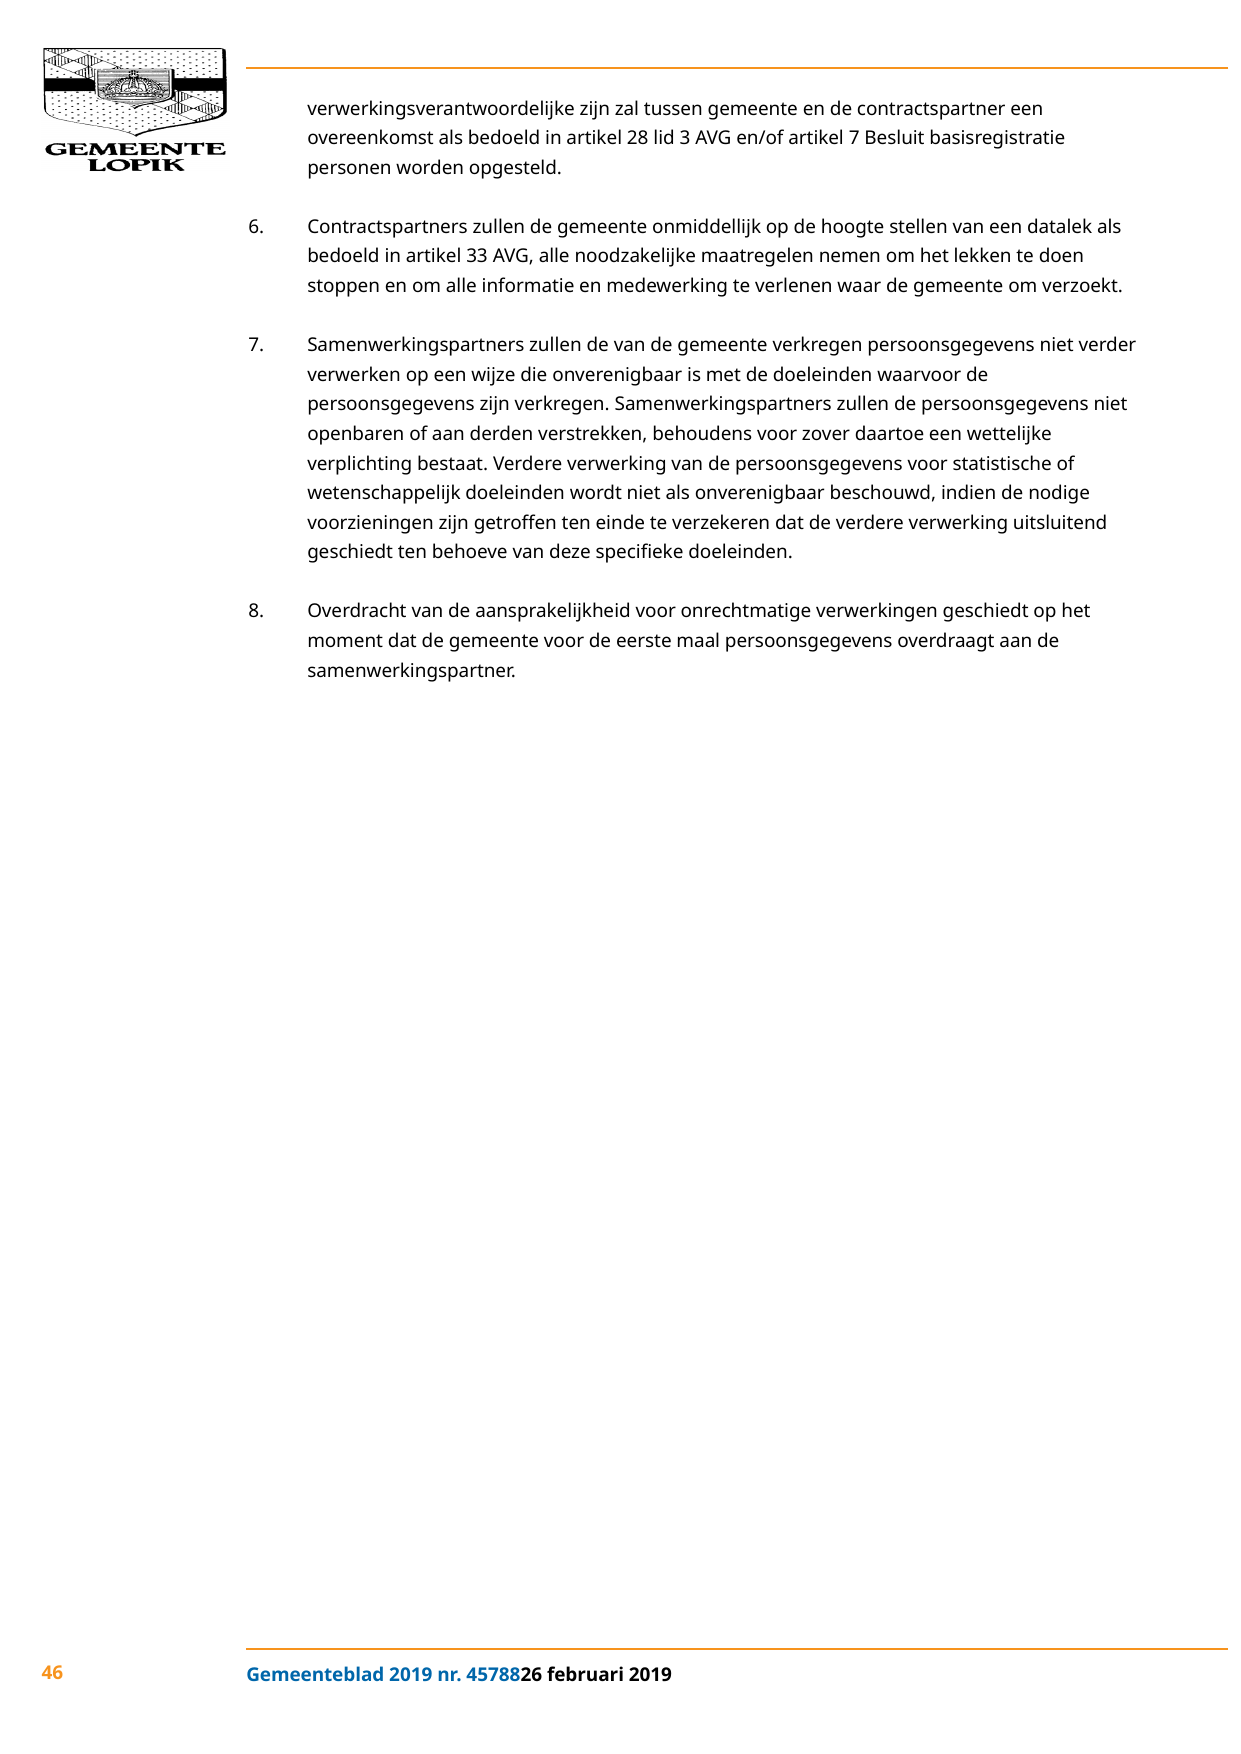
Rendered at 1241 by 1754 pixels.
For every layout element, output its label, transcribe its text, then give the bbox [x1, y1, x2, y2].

list Overdracht van de aansprakelijkheid voor onrechtmatige verwerkingen geschiedt op het moment dat de gemeente voor de eerste maal persoonsgegevens overdraagt aan de samenwerkingspartner. [248, 598, 1152, 683]
list verwerkingsverantwoordelijke zijn zal tussen gemeente en de contractspartner een overeenkomst als bedoeld in artikel 28 lid 3 AVG en/of artikel 7 Besluit basisregistratie personen worden opgesteld. [248, 95, 1152, 180]
picture [41, 47, 231, 172]
list Samenwerkingspartners zullen de van de gemeente verkregen persoonsgegevens niet verder verwerken op een wijze die onverenigbaar is met de doeleinden waarvoor de persoonsgegevens zijn verkregen. Samenwerkingspartners zullen de persoonsgegevens niet openbaren of aan derden verstrekken, behoudens voor zover daartoe een wettelijke verplichting bestaat. Verdere verwerking van de persoonsgegevens voor statistische of wetenschappelijk doeleinden wordt niet als onverenigbaar beschouwd, indien de nodige voorzieningen zijn getroffen ten einde te verzekeren dat de verdere verwerking uitsluitend geschiedt ten behoeve van deze specifieke doeleinden. [248, 331, 1152, 564]
list Contractspartners zullen de gemeente onmiddellijk op de hoogte stellen van een datalek als bedoeld in artikel 33 AVG, alle noodzakelijke maatregelen nemen om het lekken te doen stoppen en om alle informatie en medewerking te verlenen waar de gemeente om verzoekt. [248, 213, 1152, 298]
